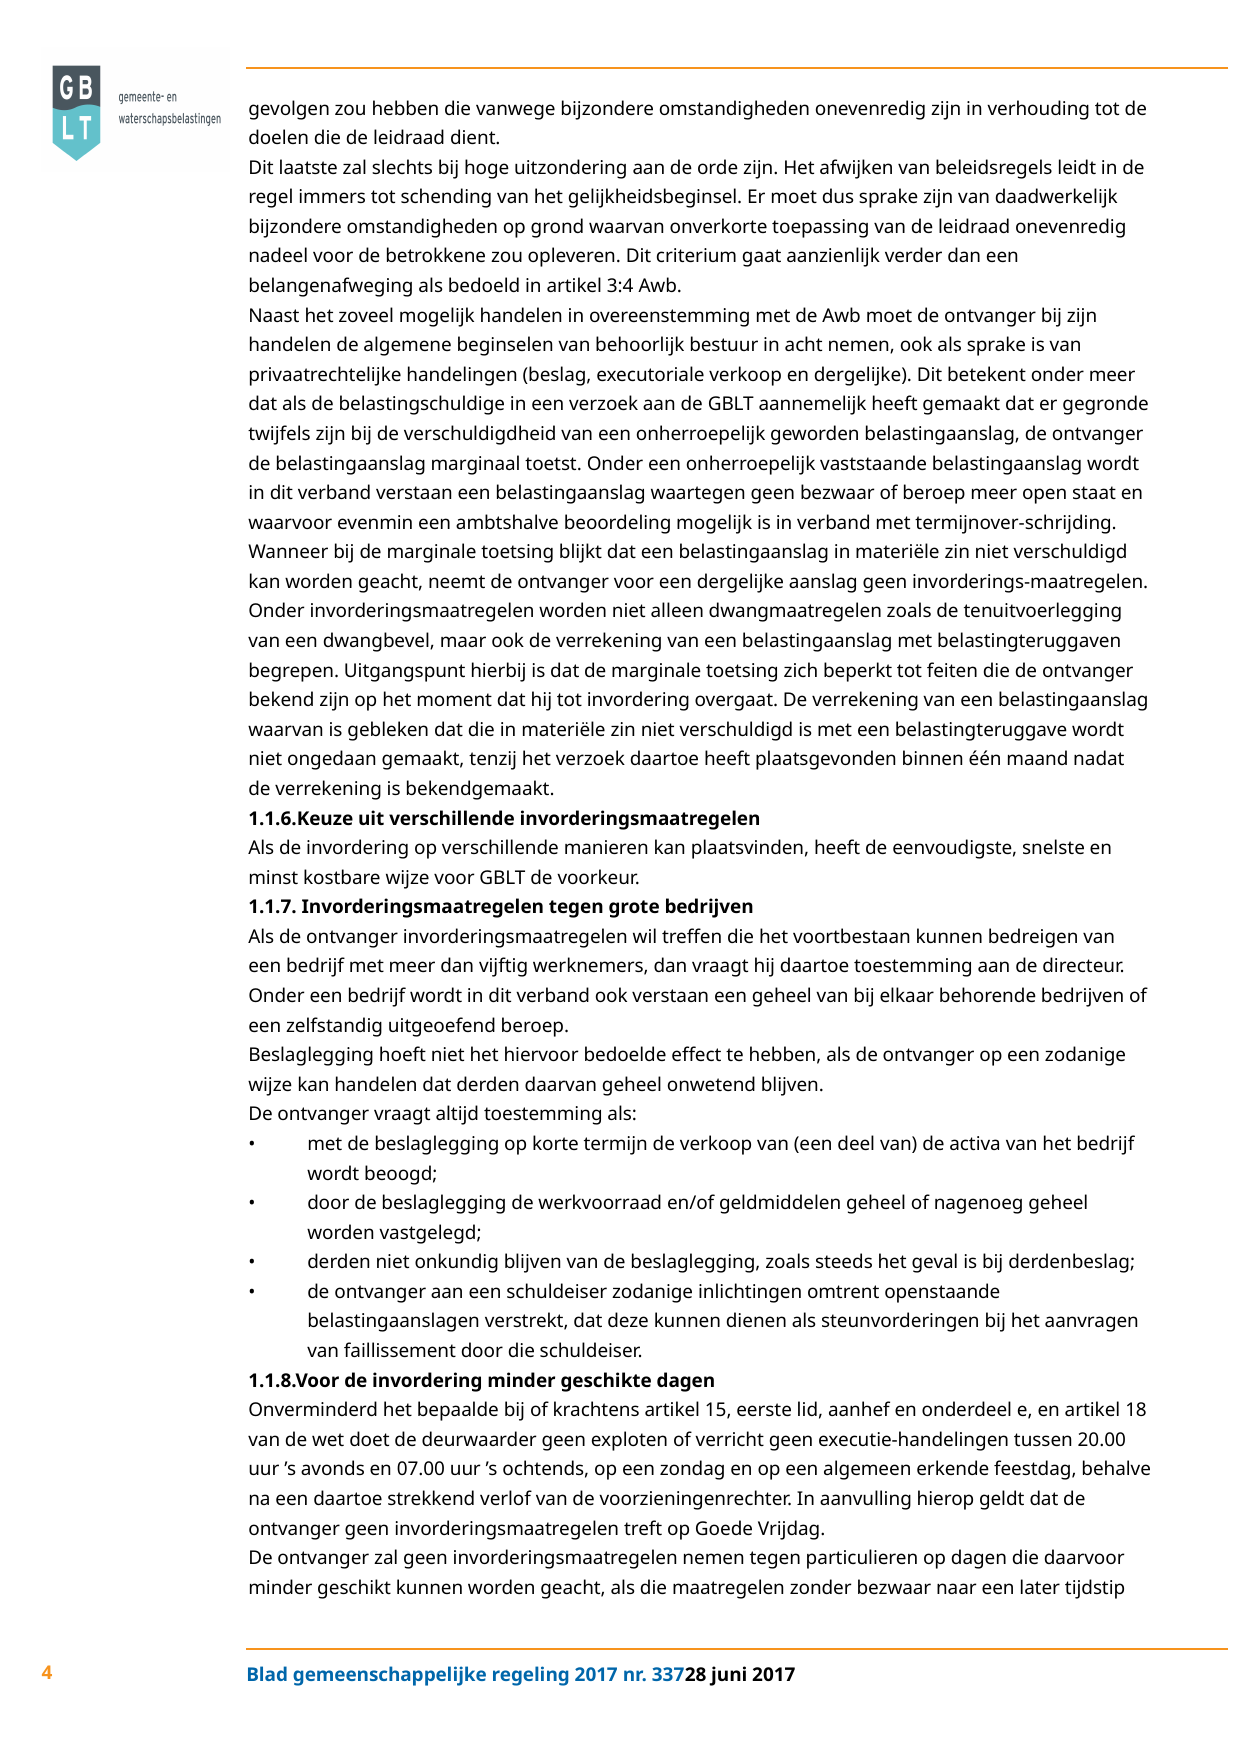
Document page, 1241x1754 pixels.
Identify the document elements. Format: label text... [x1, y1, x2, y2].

picture [41, 47, 231, 172]
list met de beslaglegging op korte termijn de verkoop van (een deel van) de activa van het bedrijf wordt beoogd; [248, 1130, 1152, 1186]
list door de beslaglegging de werkvoorraad en/of geldmiddelen geheel of nagenoeg geheel worden vastgelegd; [248, 1189, 1152, 1245]
text gevolgen zou hebben die vanwege bijzondere omstandigheden onevenredig zijn in verhouding tot de doelen die de leidraad dient. [248, 95, 1152, 150]
text Beslaglegging hoeft niet het hiervoor bedoelde effect te hebben, als de ontvanger op een zodanige wijze kan handelen dat derden daarvan geheel onwetend blijven. [248, 1041, 1152, 1097]
text Als de invordering op verschillende manieren kan plaatsvinden, heeft de eenvoudigste, snelste en minst kostbare wijze voor GBLT de voorkeur. [248, 834, 1152, 890]
text Dit laatste zal slechts bij hoge uitzondering aan de orde zijn. Het afwijken van beleidsregels leidt in de regel immers tot schending van het gelijkheidsbeginsel. Er moet dus sprake zijn van daadwerkelijk bijzondere omstandigheden op grond waarvan onverkorte toepassing van de leidraad onevenredig nadeel voor de betrokkene zou opleveren. Dit criterium gaat aanzienlijk verder dan een belangenafweging als bedoeld in artikel 3:4 Awb. [248, 154, 1152, 298]
text 1.1.6.Keuze uit verschillende invorderingsmaatregelen [248, 805, 1152, 831]
list derden niet onkundig blijven van de beslaglegging, zoals steeds het geval is bij derdenbeslag; [248, 1248, 1152, 1274]
text Als de ontvanger invorderingsmaatregelen wil treffen die het voortbestaan kunnen bedreigen van een bedrijf met meer dan vijftig werknemers, dan vraagt hij daartoe toestemming aan de directeur. Onder een bedrijf wordt in dit verband ook verstaan een geheel van bij elkaar behorende bedrijven of een zelfstandig uitgeoefend beroep. [248, 923, 1152, 1038]
text Onverminderd het bepaalde bij of krachtens artikel 15, eerste lid, aanhef en onderdeel e, en artikel 18 van de wet doet de deurwaarder geen exploten of verricht geen executie-handelingen tussen 20.00 uur ’s avonds en 07.00 uur ’s ochtends, op een zondag en op een algemeen erkende feestdag, behalve na een daartoe strekkend verlof van de voorzieningenrechter. In aanvulling hierop geldt dat de ontvanger geen invorderingsmaatregelen treft op Goede Vrijdag. [248, 1396, 1152, 1541]
list de ontvanger aan een schuldeiser zodanige inlichtingen omtrent openstaande belastingaanslagen verstrekt, dat deze kunnen dienen als steunvorderingen bij het aanvragen van faillissement door die schuldeiser. [248, 1278, 1152, 1363]
text De ontvanger vraagt altijd toestemming als: [248, 1101, 1152, 1126]
text Naast het zoveel mogelijk handelen in overeenstemming met de Awb moet de ontvanger bij zijn handelen de algemene beginselen van behoorlijk bestuur in acht nemen, ook als sprake is van privaatrechtelijke handelingen (beslag, executoriale verkoop en dergelijke). Dit betekent onder meer dat als de belastingschuldige in een verzoek aan de GBLT aannemelijk heeft gemaakt dat er gegronde twijfels zijn bij de verschuldigdheid van een onherroepelijk geworden belastingaanslag, de ontvanger de belastingaanslag marginaal toetst. Onder een onherroepelijk vaststaande belastingaanslag wordt in dit verband verstaan een belastingaanslag waartegen geen bezwaar of beroep meer open staat en waarvoor evenmin een ambtshalve beoordeling mogelijk is in verband met termijnover-schrijding. Wanneer bij de marginale toetsing blijkt dat een belastingaanslag in materiële zin niet verschuldigd kan worden geacht, neemt de ontvanger voor een dergelijke aanslag geen invorderings-maatregelen. Onder invorderingsmaatregelen worden niet alleen dwangmaatregelen zoals de tenuitvoerlegging van een dwangbevel, maar ook de verrekening van een belastingaanslag met belastingteruggaven begrepen. Uitgangspunt hierbij is dat de marginale toetsing zich beperkt tot feiten die de ontvanger bekend zijn op het moment dat hij tot invordering overgaat. De verrekening van een belastingaanslag waarvan is gebleken dat die in materiële zin niet verschuldigd is met een belastingteruggave wordt niet ongedaan gemaakt, tenzij het verzoek daartoe heeft plaatsgevonden binnen één maand nadat de verrekening is bekendgemaakt. [248, 302, 1152, 801]
text 1.1.8.Voor de invordering minder geschikte dagen [248, 1367, 1152, 1393]
text 1.1.7. Invorderingsmaatregelen tegen grote bedrijven [248, 893, 1152, 919]
text De ontvanger zal geen invorderingsmaatregelen nemen tegen particulieren op dagen die daarvoor minder geschikt kunnen worden geacht, als die maatregelen zonder bezwaar naar een later tijdstip [248, 1544, 1152, 1600]
